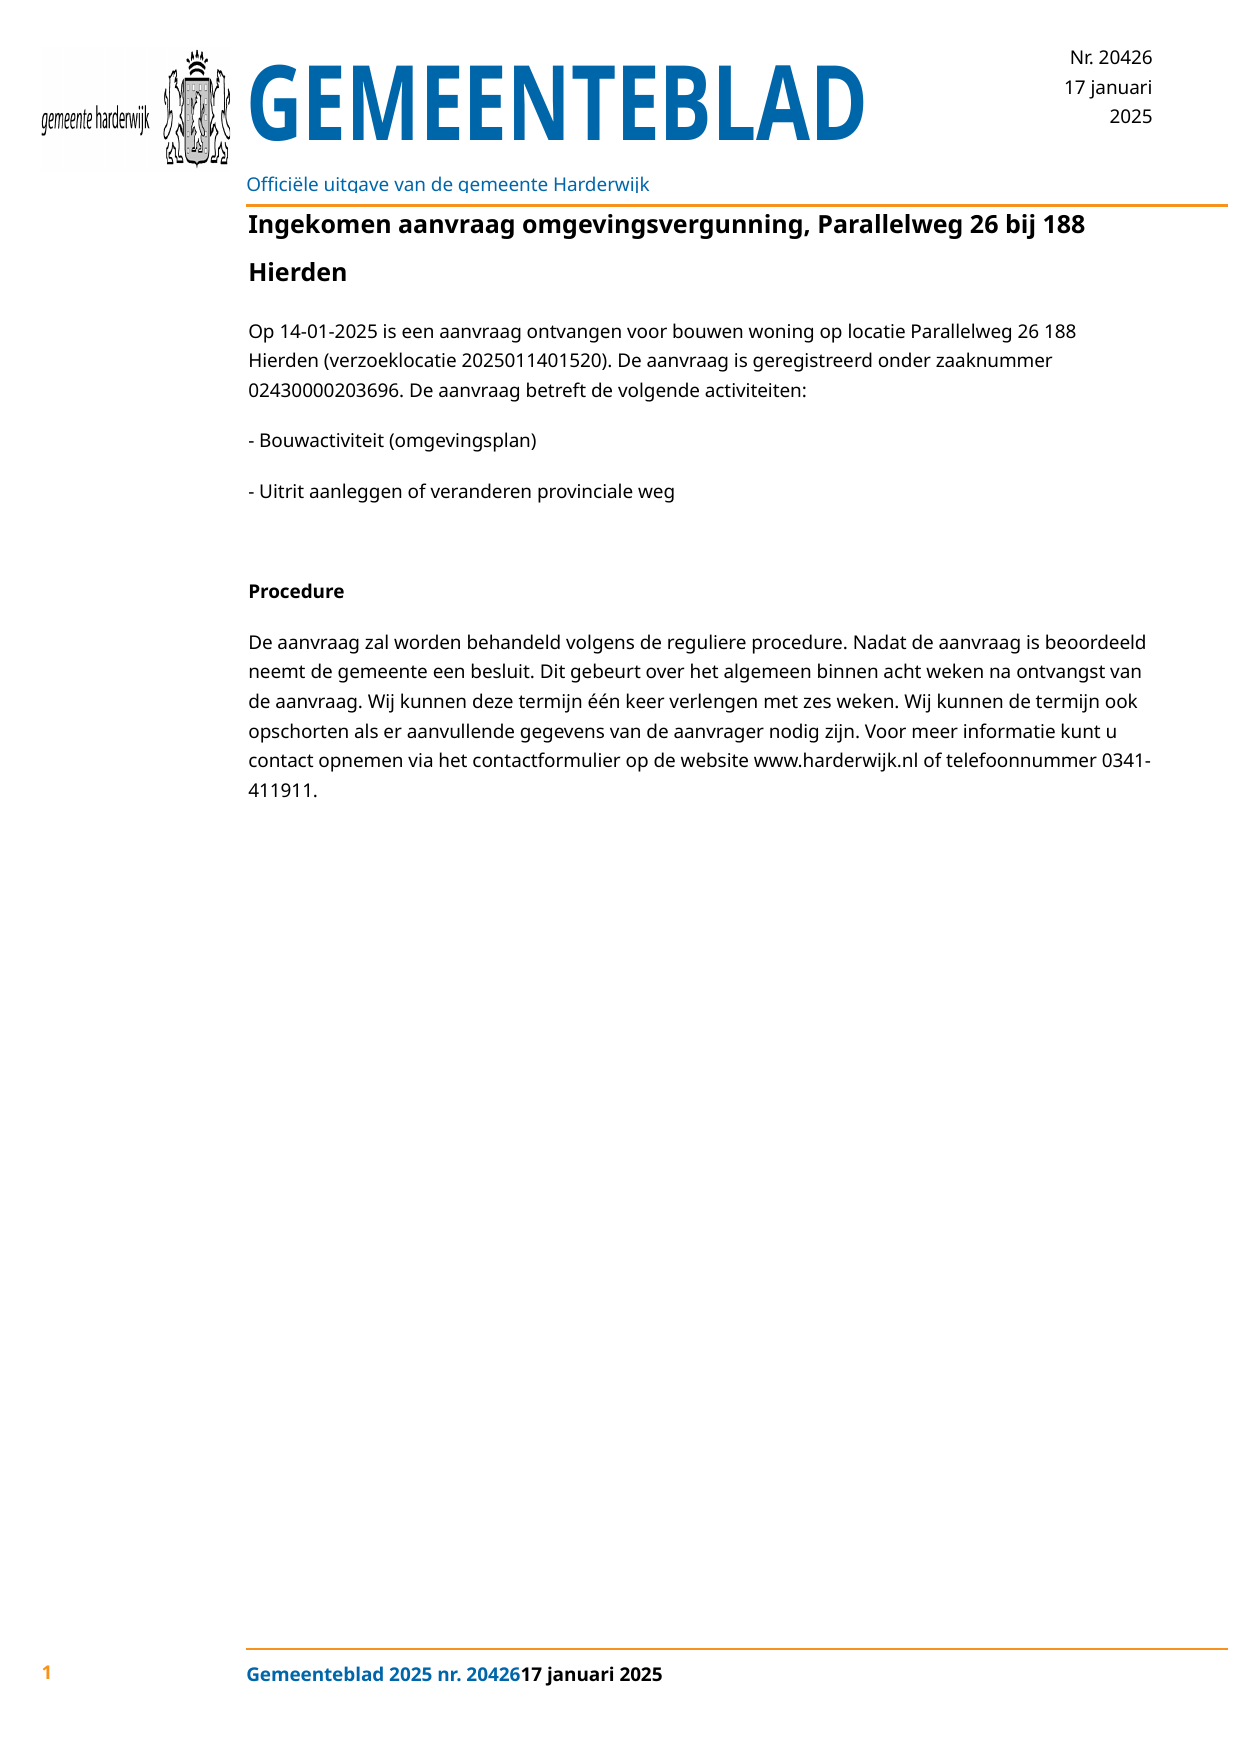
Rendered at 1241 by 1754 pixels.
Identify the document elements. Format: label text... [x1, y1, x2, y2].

text Procedure [248, 579, 1152, 604]
text - Uitrit aanleggen of veranderen provinciale weg [248, 478, 1152, 504]
text - Bouwactiviteit (omgevingsplan) [248, 427, 1152, 453]
text De aanvraag zal worden behandeld volgens de reguliere procedure. Nadat de aanvraag is beoordeeld neemt de gemeente een besluit. Dit gebeurt over het algemeen binnen acht weken na ontvangst van de aanvraag. Wij kunnen deze termijn één keer verlengen met zes weken. Wij kunnen de termijn ook opschorten als er aanvullende gegevens van de aanvrager nodig zijn. Voor meer informatie kunt u contact opnemen via het contactformulier op de website www.harderwijk.nl of telefoonnummer 0341-411911. [248, 629, 1152, 803]
text Op 14-01-2025 is een aanvraag ontvangen voor bouwen woning op locatie Parallelweg 26 188 Hierden (verzoeklocatie 2025011401520). De aanvraag is geregistreerd onder zaaknummer 02430000203696. De aanvraag betreft de volgende activiteiten: [248, 318, 1152, 403]
text Ingekomen aanvraag omgevingsvergunning, Parallelweg 26 bij 188 Hierden [248, 207, 1152, 288]
picture [41, 47, 231, 172]
